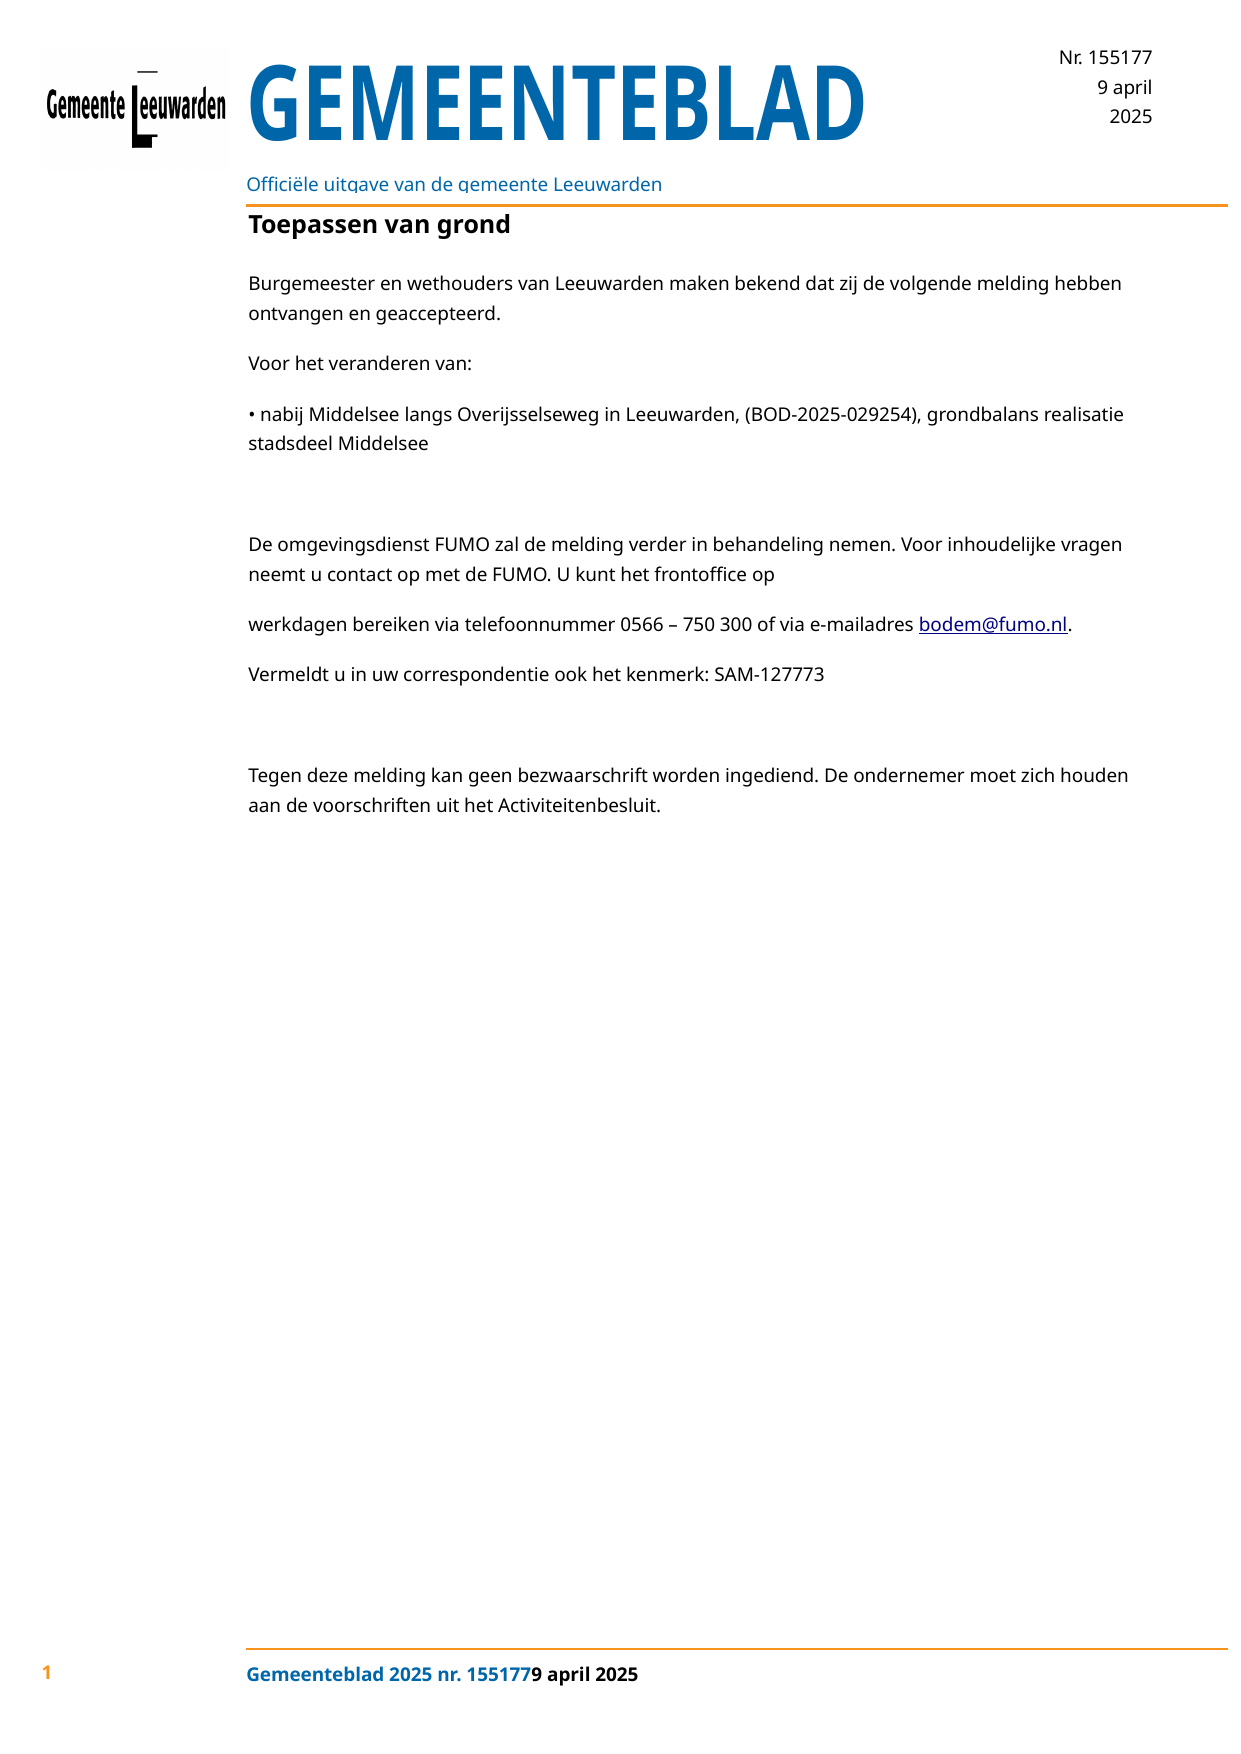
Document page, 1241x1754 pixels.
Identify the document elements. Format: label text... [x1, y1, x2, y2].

text werkdagen bereiken via telefoonnummer 0566 – 750 300 of via e-mailadres bodem@fumo.nl. [248, 611, 1152, 637]
text Voor het veranderen van: [248, 350, 1152, 376]
text • nabij Middelsee langs Overijsselseweg in Leeuwarden, (BOD-2025-029254), grondbalans realisatie stadsdeel Middelsee [248, 401, 1152, 456]
text Tegen deze melding kan geen bezwaarschrift worden ingediend. De ondernemer moet zich houden aan de voorschriften uit het Activiteitenbesluit. [248, 762, 1152, 818]
text Burgemeester en wethouders van Leeuwarden maken bekend dat zij de volgende melding hebben ontvangen en geaccepteerd. [248, 270, 1152, 326]
picture [41, 47, 231, 172]
text De omgevingsdienst FUMO zal de melding verder in behandeling nemen. Voor inhoudelijke vragen neemt u contact op met de FUMO. U kunt het frontoffice op [248, 531, 1152, 586]
text Toepassen van grond [248, 207, 1152, 241]
text Vermeldt u in uw correspondentie ook het kenmerk: SAM-127773 [248, 662, 1152, 687]
